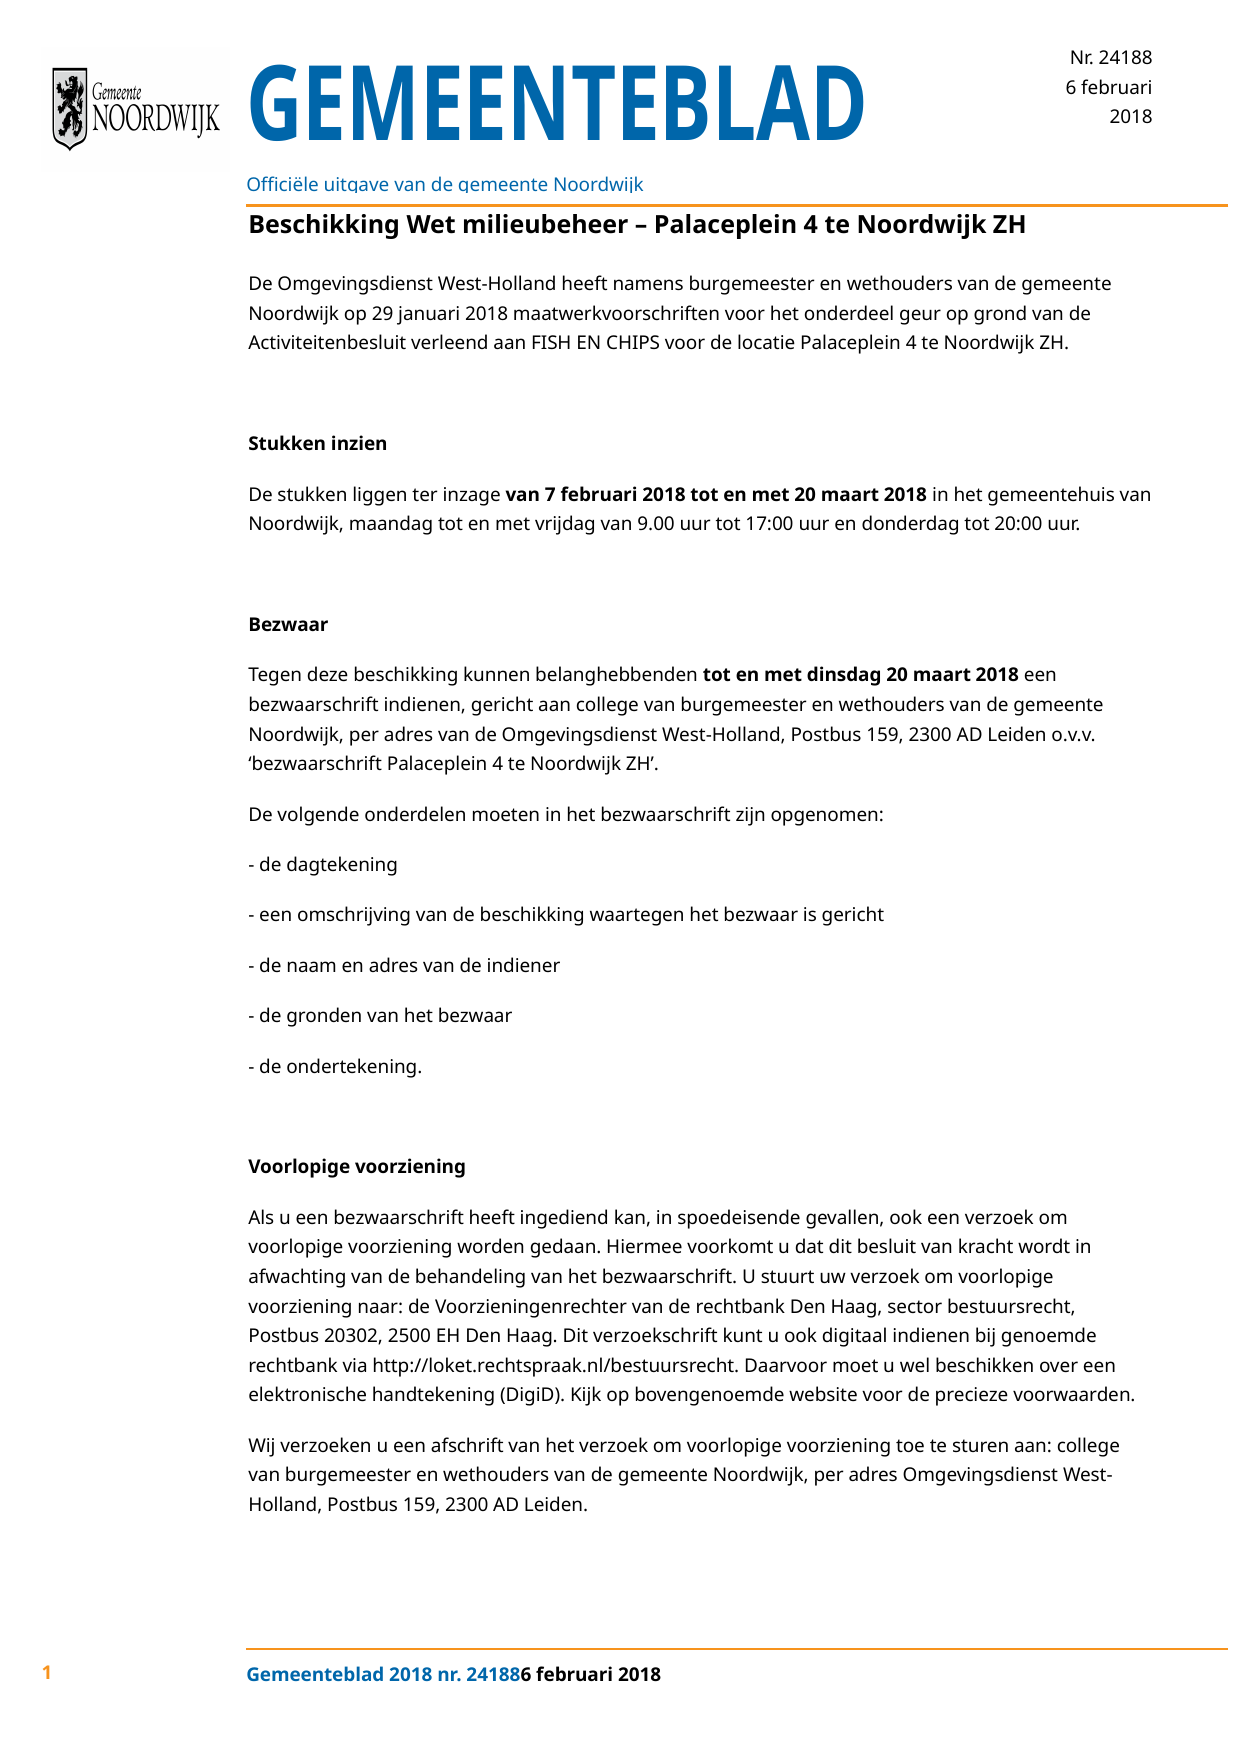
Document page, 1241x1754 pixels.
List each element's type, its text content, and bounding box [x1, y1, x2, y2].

text - een omschrijving van de beschikking waartegen het bezwaar is gericht [248, 902, 1152, 927]
picture [41, 47, 231, 172]
text De Omgevingsdienst West-Holland heeft namens burgemeester en wethouders van de gemeente Noordwijk op 29 januari 2018 maatwerkvoorschriften voor het onderdeel geur op grond van de Activiteitenbesluit verleend aan FISH EN CHIPS voor de locatie Palaceplein 4 te Noordwijk ZH. [248, 270, 1152, 355]
text - de ondertekening. [248, 1053, 1152, 1078]
text - de gronden van het bezwaar [248, 1002, 1152, 1028]
text Stukken inzien [248, 430, 1152, 456]
text - de dagtekening [248, 851, 1152, 877]
text De stukken liggen ter inzage van 7 februari 2018 tot en met 20 maart 2018 in het gemeentehuis van Noordwijk, maandag tot en met vrijdag van 9.00 uur tot 17:00 uur en donderdag tot 20:00 uur. [248, 481, 1152, 536]
text Voorlopige voorziening [248, 1154, 1152, 1179]
text Tegen deze beschikking kunnen belanghebbenden tot en met dinsdag 20 maart 2018 een bezwaarschrift indienen, gericht aan college van burgemeester en wethouders van de gemeente Noordwijk, per adres van de Omgevingsdienst West-Holland, Postbus 159, 2300 AD Leiden o.v.v. ‘bezwaarschrift Palaceplein 4 te Noordwijk ZH’. [248, 662, 1152, 776]
text Beschikking Wet milieubeheer – Palaceplein 4 te Noordwijk ZH [248, 207, 1152, 241]
text Als u een bezwaarschrift heeft ingediend kan, in spoedeisende gevallen, ook een verzoek om voorlopige voorziening worden gedaan. Hiermee voorkomt u dat dit besluit van kracht wordt in afwachting van de behandeling van het bezwaarschrift. U stuurt uw verzoek om voorlopige voorziening naar: de Voorzieningenrechter van de rechtbank Den Haag, sector bestuursrecht, Postbus 20302, 2500 EH Den Haag. Dit verzoekschrift kunt u ook digitaal indienen bij genoemde rechtbank via http://loket.rechtspraak.nl/bestuursrecht. Daarvoor moet u wel beschikken over een elektronische handtekening (DigiD). Kijk op bovengenoemde website voor de precieze voorwaarden. [248, 1204, 1152, 1407]
text - de naam en adres van de indiener [248, 952, 1152, 978]
text Bezwaar [248, 611, 1152, 637]
text Wij verzoeken u een afschrift van het verzoek om voorlopige voorziening toe te sturen aan: college van burgemeester en wethouders van de gemeente Noordwijk, per adres Omgevingsdienst West-Holland, Postbus 159, 2300 AD Leiden. [248, 1432, 1152, 1517]
text De volgende onderdelen moeten in het bezwaarschrift zijn opgenomen: [248, 801, 1152, 826]
